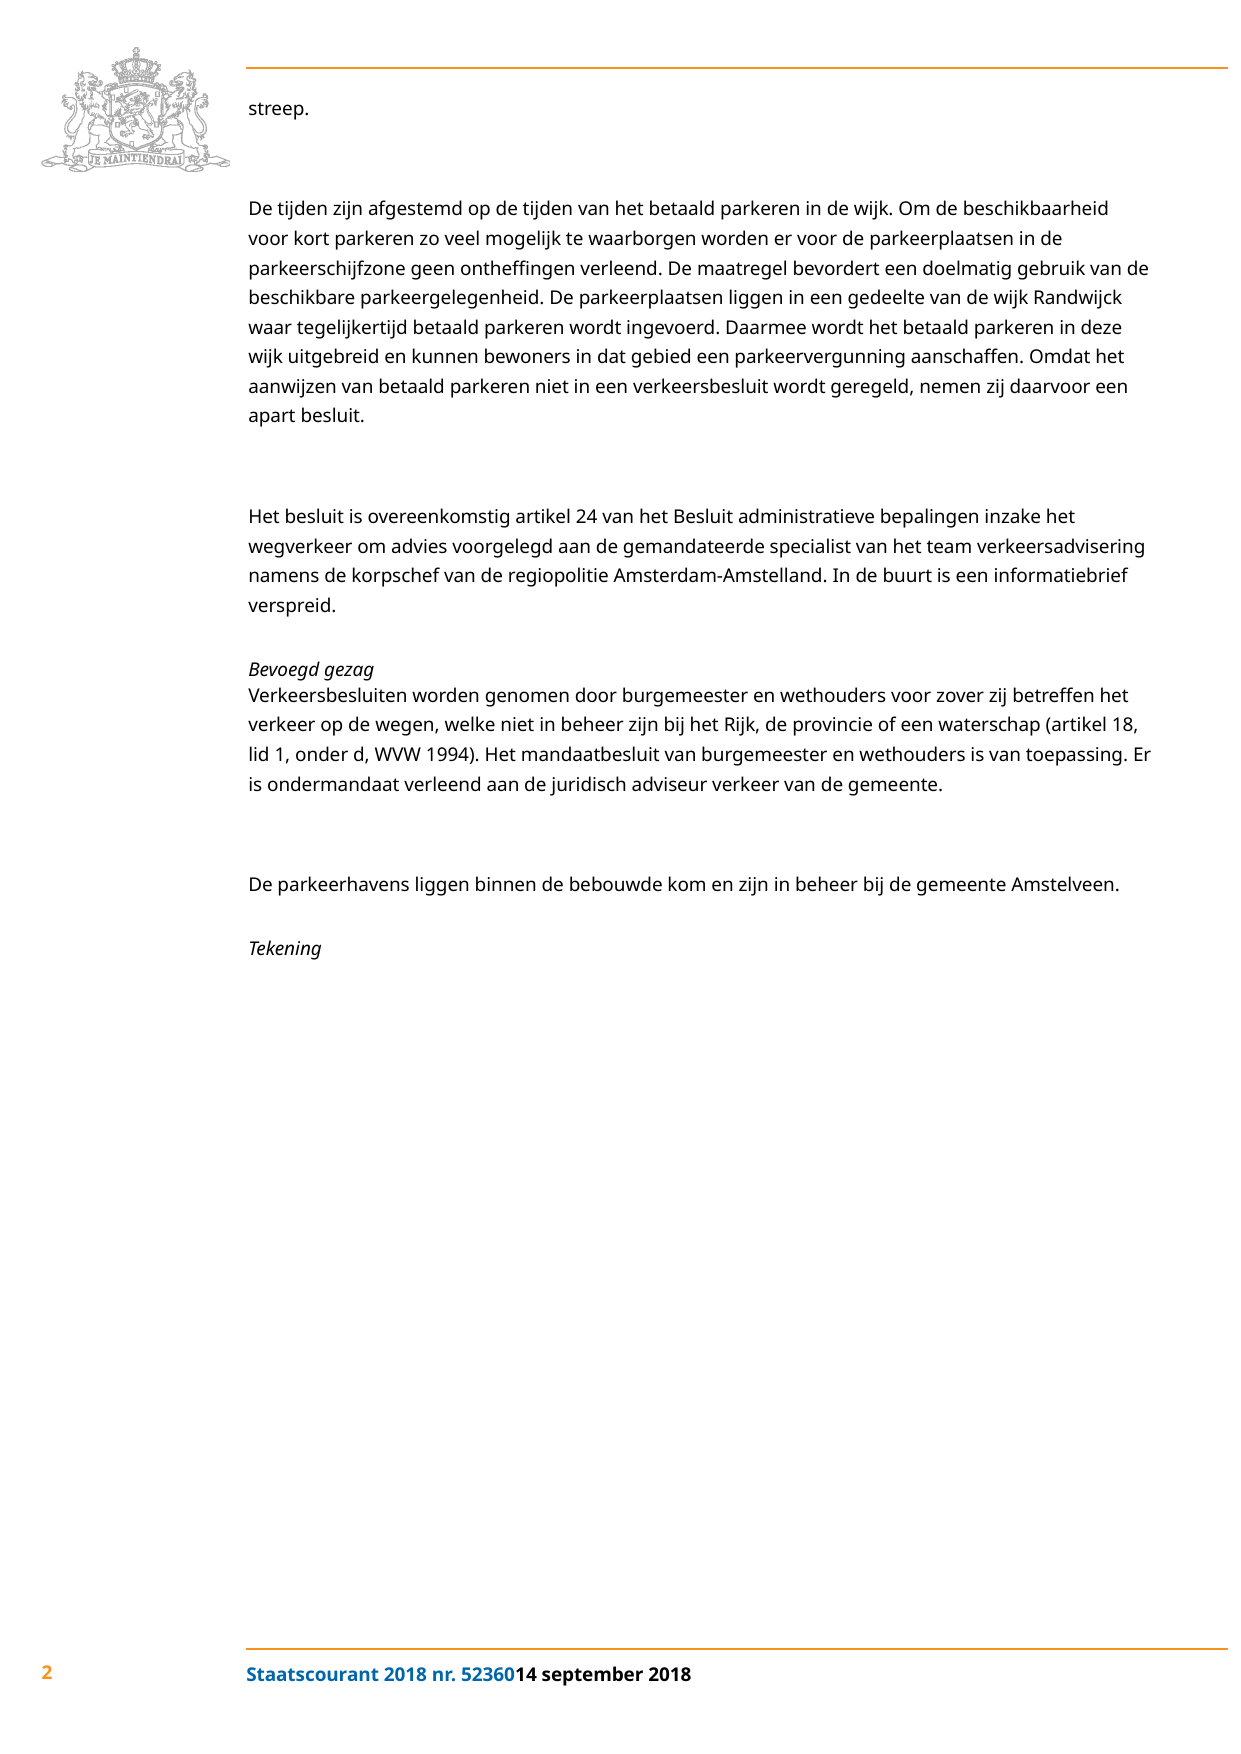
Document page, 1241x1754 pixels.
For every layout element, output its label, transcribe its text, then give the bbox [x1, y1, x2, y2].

text De tijden zijn afgestemd op de tijden van het betaald parkeren in de wijk. Om de beschikbaarheid voor kort parkeren zo veel mogelijk te waarborgen worden er voor de parkeerplaatsen in de parkeerschijfzone geen ontheffingen verleend. De maatregel bevordert een doelmatig gebruik van de beschikbare parkeergelegenheid. De parkeerplaatsen liggen in een gedeelte van de wijk Randwijck waar tegelijkertijd betaald parkeren wordt ingevoerd. Daarmee wordt het betaald parkeren in deze wijk uitgebreid en kunnen bewoners in dat gebied een parkeervergunning aanschaffen. Omdat het aanwijzen van betaald parkeren niet in een verkeersbesluit wordt geregeld, nemen zij daarvoor een apart besluit. [248, 196, 1152, 428]
text Bevoegd gezag [248, 656, 1152, 682]
text Het besluit is overeenkomstig artikel 24 van het Besluit administratieve bepalingen inzake het wegverkeer om advies voorgelegd aan de gemandateerde specialist van het team verkeersadvisering namens de korpschef van de regiopolitie Amsterdam-Amstelland. In de buurt is een informatiebrief verspreid. [248, 503, 1152, 618]
text Tekening [248, 936, 1152, 961]
text streep. [248, 95, 1152, 121]
picture [41, 47, 231, 172]
text Verkeersbesluiten worden genomen door burgemeester en wethouders voor zover zij betreffen het verkeer op de wegen, welke niet in beheer zijn bij het Rijk, de provincie of een waterschap (artikel 18, lid 1, onder d, WVW 1994). Het mandaatbesluit van burgemeester en wethouders is van toepassing. Er is ondermandaat verleend aan de juridisch adviseur verkeer van de gemeente. [248, 682, 1152, 796]
text De parkeerhavens liggen binnen de bebouwde kom en zijn in beheer bij de gemeente Amstelveen. [248, 872, 1152, 897]
